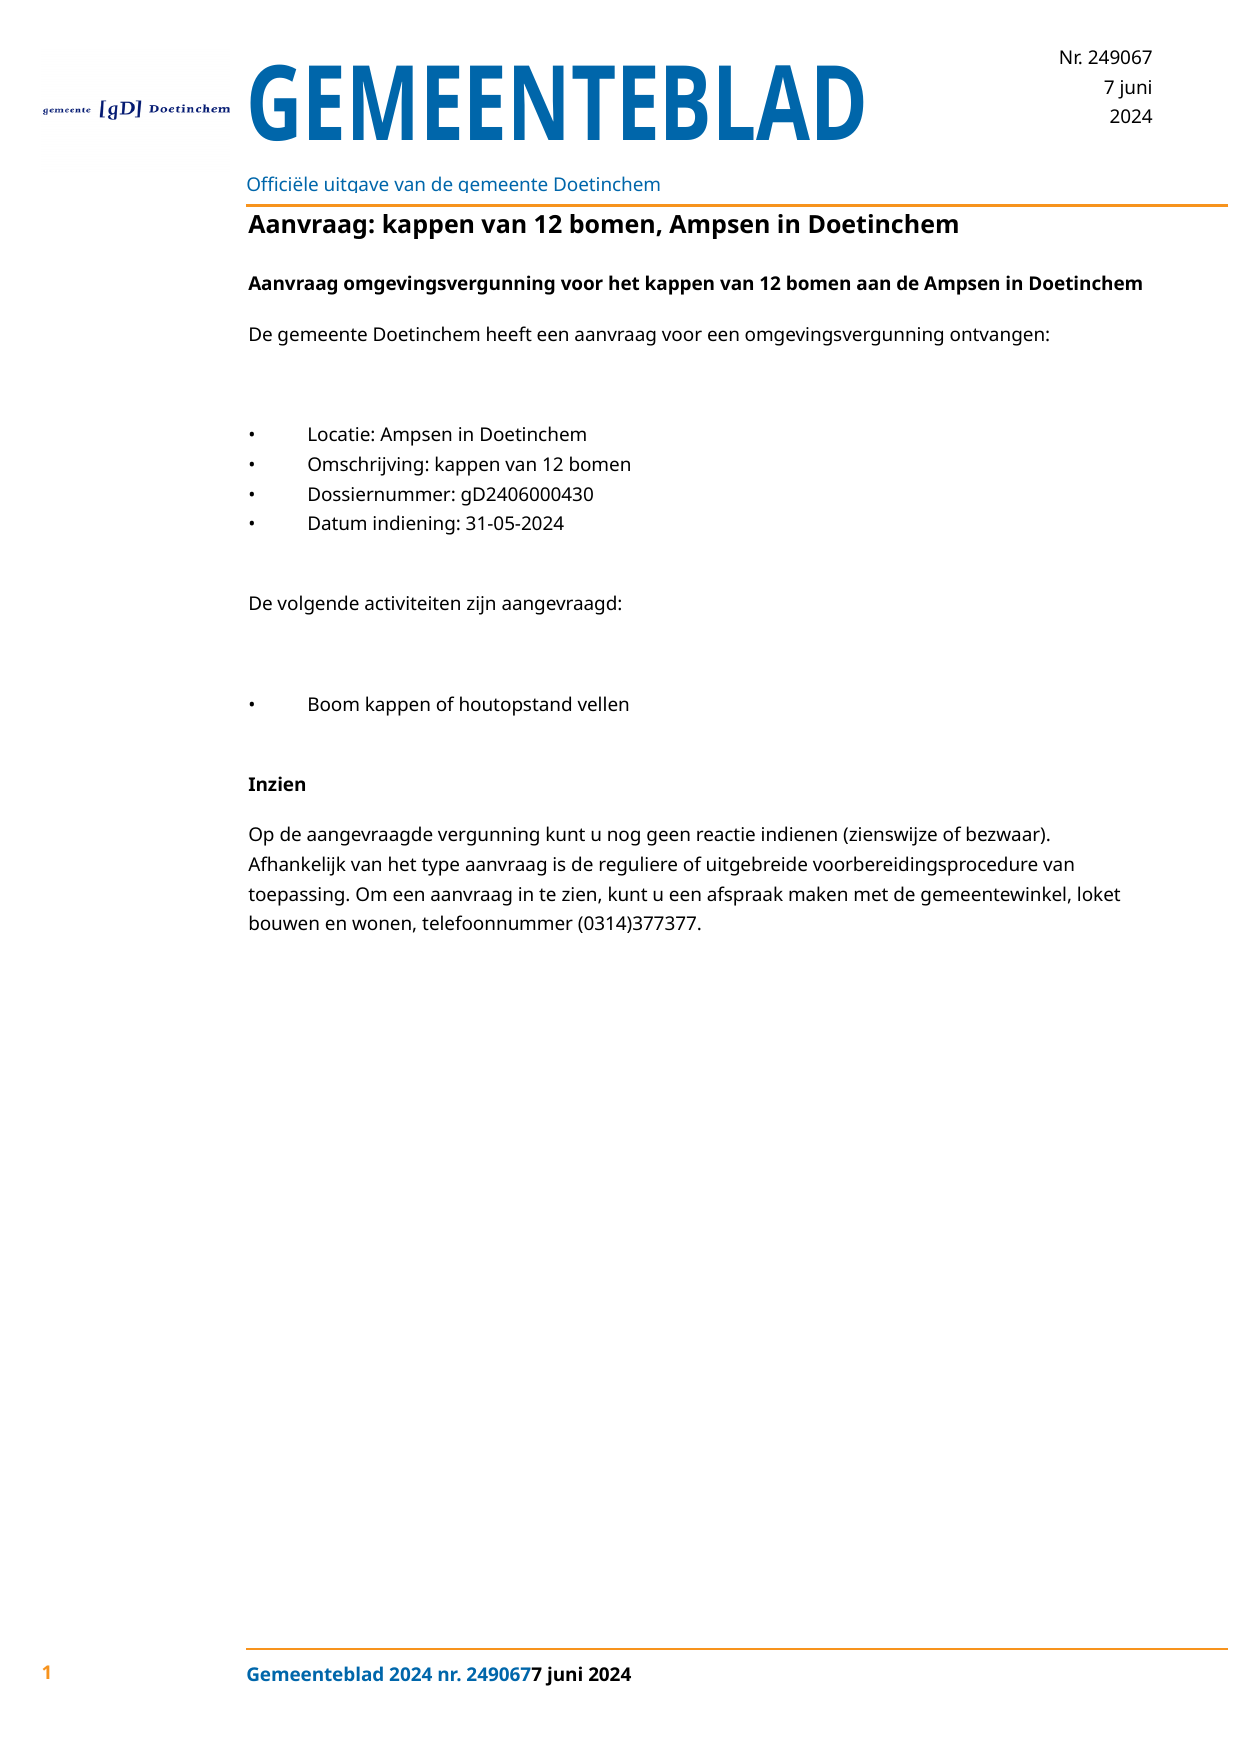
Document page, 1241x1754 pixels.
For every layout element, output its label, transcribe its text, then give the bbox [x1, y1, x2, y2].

picture [41, 47, 231, 172]
list Omschrijving: kappen van 12 bomen [248, 451, 1152, 477]
list Dossiernummer: gD2406000430 [248, 481, 1152, 506]
text Op de aangevraagde vergunning kunt u nog geen reactie indienen (zienswijze of bezwaar). Afhankelijk van het type aanvraag is de reguliere of uitgebreide voorbereidingsprocedure van toepassing. Om een aanvraag in te zien, kunt u een afspraak maken met de gemeentewinkel, loket bouwen en wonen, telefoonnummer (0314)377377. [248, 822, 1152, 936]
list Boom kappen of houtopstand vellen [248, 691, 1152, 717]
list Datum indiening: 31-05-2024 [248, 510, 1152, 536]
text De volgende activiteiten zijn aangevraagd: [248, 590, 1152, 616]
text Inzien [248, 771, 1152, 797]
list Locatie: Ampsen in Doetinchem [248, 422, 1152, 447]
text De gemeente Doetinchem heeft een aanvraag voor een omgevingsvergunning ontvangen: [248, 321, 1152, 346]
text Aanvraag: kappen van 12 bomen, Ampsen in Doetinchem [248, 207, 1152, 241]
text Aanvraag omgevingsvergunning voor het kappen van 12 bomen aan de Ampsen in Doetinchem [248, 270, 1152, 296]
